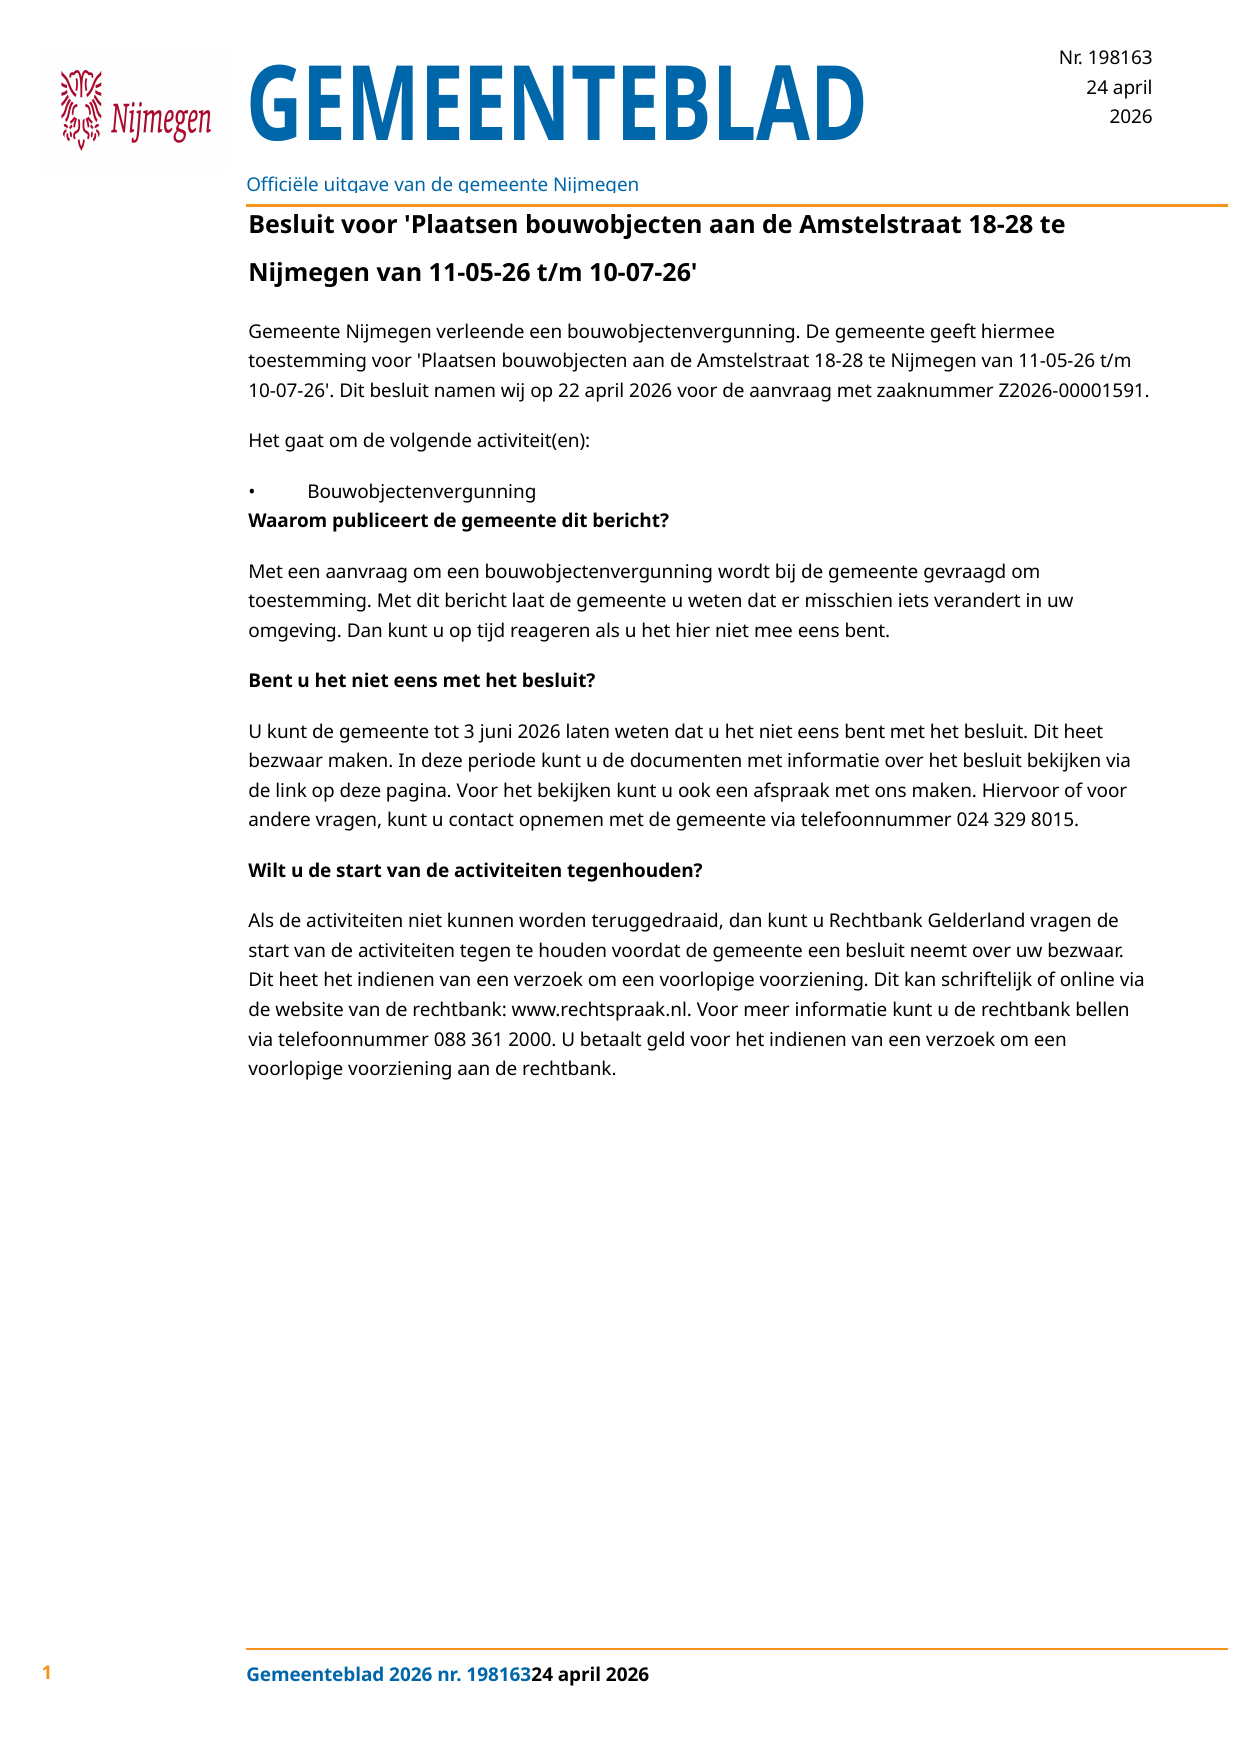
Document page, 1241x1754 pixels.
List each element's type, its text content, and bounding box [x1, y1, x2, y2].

picture [41, 47, 231, 172]
text Wilt u de start van de activiteiten tegenhouden? [248, 857, 1152, 883]
text Besluit voor 'Plaatsen bouwobjecten aan de Amstelstraat 18-28 te Nijmegen van 11-05-26 t/m 10-07-26' [248, 207, 1152, 288]
list Bouwobjectenvergunning [248, 478, 1152, 504]
text Het gaat om de volgende activiteit(en): [248, 427, 1152, 453]
text Als de activiteiten niet kunnen worden teruggedraaid, dan kunt u Rechtbank Gelderland vragen de start van de activiteiten tegen te houden voordat de gemeente een besluit neemt over uw bezwaar. Dit heet het indienen van een verzoek om een voorlopige voorziening. Dit kan schriftelijk of online via de website van de rechtbank: www.rechtspraak.nl. Voor meer informatie kunt u de rechtbank bellen via telefoonnummer 088 361 2000. U betaalt geld voor het indienen van een verzoek om een voorlopige voorziening aan de rechtbank. [248, 907, 1152, 1081]
text Gemeente Nijmegen verleende een bouwobjectenvergunning. De gemeente geeft hiermee toestemming voor 'Plaatsen bouwobjecten aan de Amstelstraat 18-28 te Nijmegen van 11-05-26 t/m 10-07-26'. Dit besluit namen wij op 22 april 2026 voor de aanvraag met zaaknummer Z2026-00001591. [248, 318, 1152, 403]
text U kunt de gemeente tot 3 juni 2026 laten weten dat u het niet eens bent met het besluit. Dit heet bezwaar maken. In deze periode kunt u de documenten met informatie over het besluit bekijken via de link op deze pagina. Voor het bekijken kunt u ook een afspraak met ons maken. Hiervoor of voor andere vragen, kunt u contact opnemen met de gemeente via telefoonnummer 024 329 8015. [248, 718, 1152, 832]
text Bent u het niet eens met het besluit? [248, 667, 1152, 693]
text Waarom publiceert de gemeente dit bericht? [248, 507, 1152, 533]
text Met een aanvraag om een bouwobjectenvergunning wordt bij de gemeente gevraagd om toestemming. Met dit bericht laat de gemeente u weten dat er misschien iets verandert in uw omgeving. Dan kunt u op tijd reageren als u het hier niet mee eens bent. [248, 558, 1152, 643]
